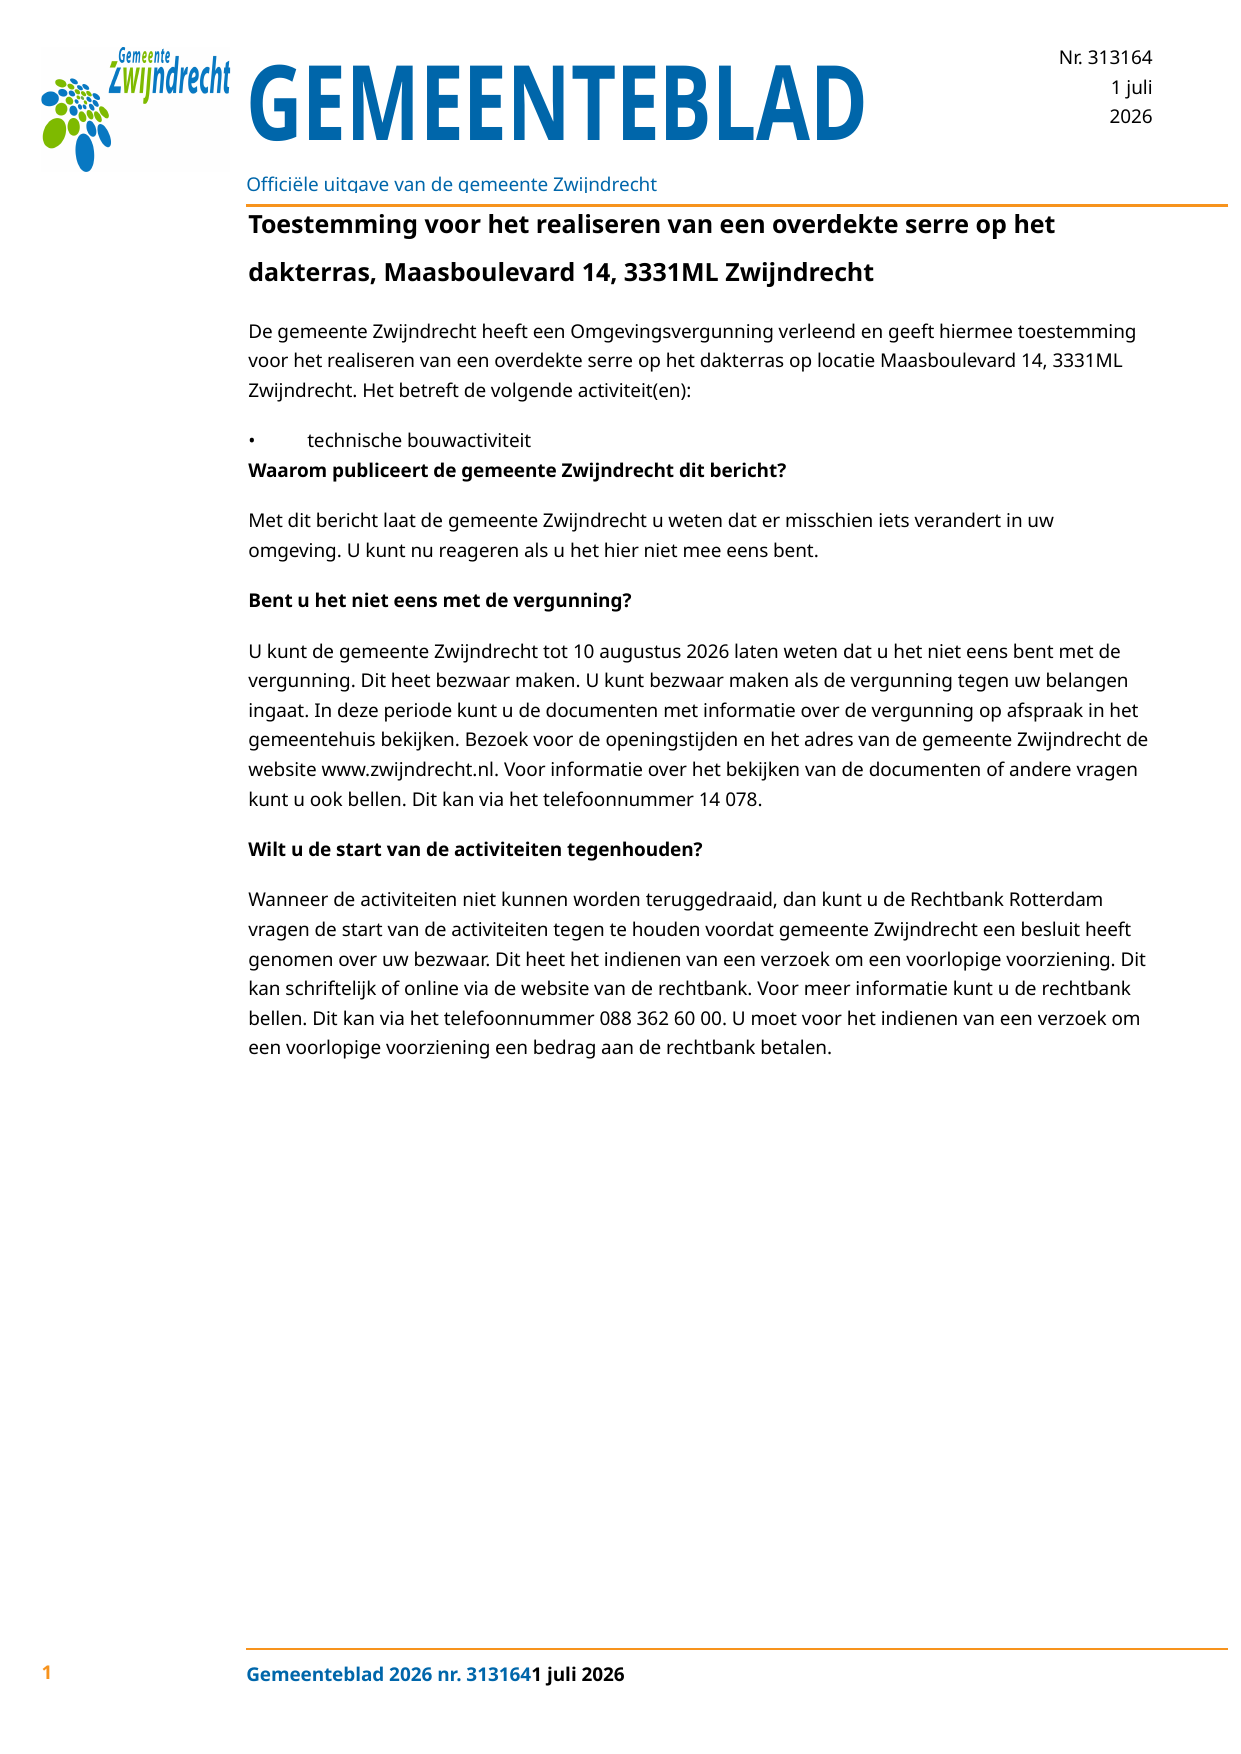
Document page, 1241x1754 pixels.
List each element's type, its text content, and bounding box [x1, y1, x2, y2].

text U kunt de gemeente Zwijndrecht tot 10 augustus 2026 laten weten dat u het niet eens bent met de vergunning. Dit heet bezwaar maken. U kunt bezwaar maken als de vergunning tegen uw belangen ingaat. In deze periode kunt u de documenten met informatie over de vergunning op afspraak in het gemeentehuis bekijken. Bezoek voor de openingstijden en het adres van de gemeente Zwijndrecht de website www.zwijndrecht.nl. Voor informatie over het bekijken van de documenten of andere vragen kunt u ook bellen. Dit kan via het telefoonnummer 14 078. [248, 638, 1152, 812]
text Wanneer de activiteiten niet kunnen worden teruggedraaid, dan kunt u de Rechtbank Rotterdam vragen de start van de activiteiten tegen te houden voordat gemeente Zwijndrecht een besluit heeft genomen over uw bezwaar. Dit heet het indienen van een verzoek om een voorlopige voorziening. Dit kan schriftelijk of online via de website van de rechtbank. Voor meer informatie kunt u de rechtbank bellen. Dit kan via het telefoonnummer 088 362 60 00. U moet voor het indienen van een verzoek om een voorlopige voorziening een bedrag aan de rechtbank betalen. [248, 887, 1152, 1060]
text Toestemming voor het realiseren van een overdekte serre op het dakterras, Maasboulevard 14, 3331ML Zwijndrecht [248, 207, 1152, 288]
list technische bouwactiviteit [248, 427, 1152, 453]
text Bent u het niet eens met de vergunning? [248, 587, 1152, 613]
text De gemeente Zwijndrecht heeft een Omgevingsvergunning verleend en geeft hiermee toestemming voor het realiseren van een overdekte serre op het dakterras op locatie Maasboulevard 14, 3331ML Zwijndrecht. Het betreft de volgende activiteit(en): [248, 318, 1152, 403]
text Met dit bericht laat de gemeente Zwijndrecht u weten dat er misschien iets verandert in uw omgeving. U kunt nu reageren als u het hier niet mee eens bent. [248, 507, 1152, 563]
picture [41, 47, 231, 172]
text Wilt u de start van de activiteiten tegenhouden? [248, 836, 1152, 862]
text Waarom publiceert de gemeente Zwijndrecht dit bericht? [248, 457, 1152, 483]
